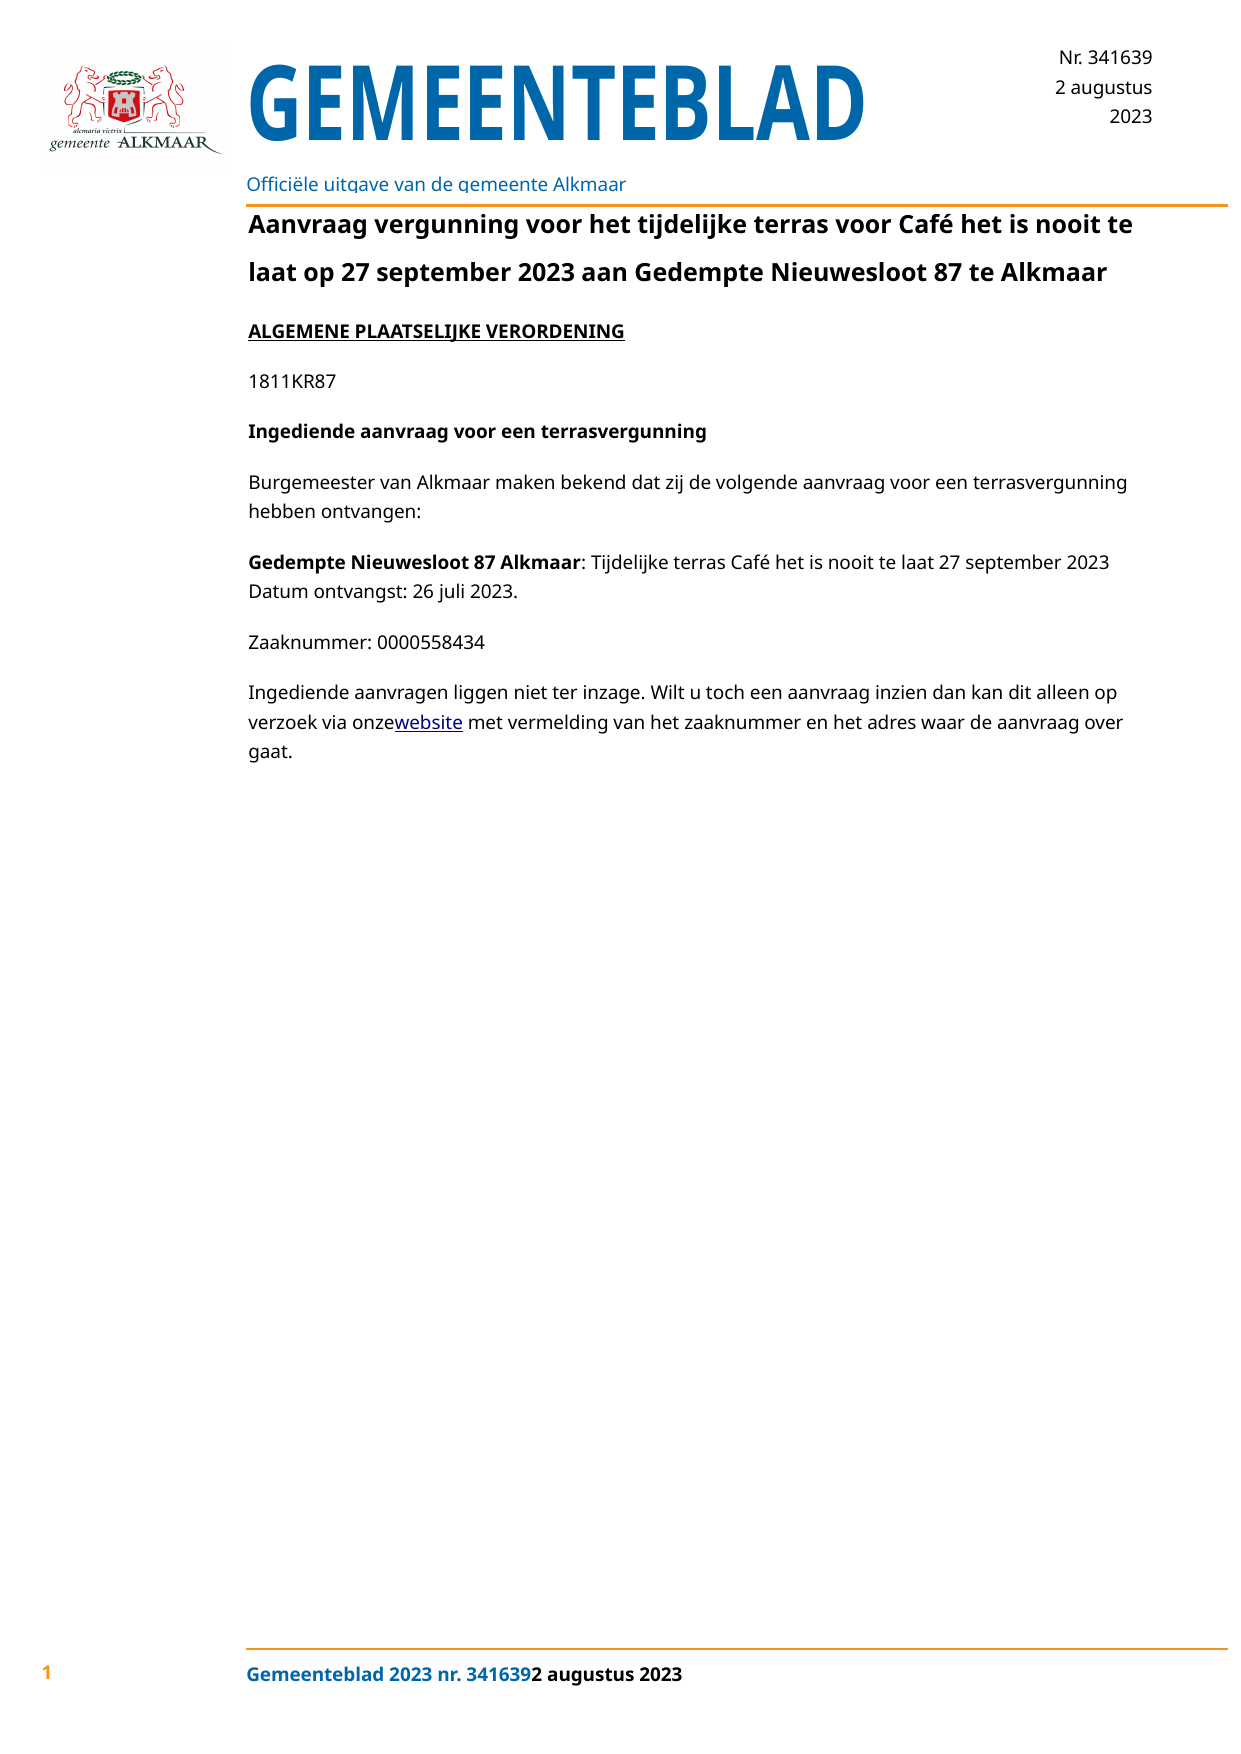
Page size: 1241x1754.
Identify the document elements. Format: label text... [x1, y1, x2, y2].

text ALGEMENE PLAATSELIJKE VERORDENING [248, 318, 1152, 344]
text 1811KR87 [248, 368, 1152, 394]
text Zaaknummer: 0000558434 [248, 629, 1152, 655]
text Ingediende aanvragen liggen niet ter inzage. Wilt u toch een aanvraag inzien dan kan dit alleen op verzoek via onzewebsite met vermelding van het zaaknummer en het adres waar de aanvraag over gaat. [248, 679, 1152, 764]
text Burgemeester van Alkmaar maken bekend dat zij de volgende aanvraag voor een terrasvergunning hebben ontvangen: [248, 469, 1152, 524]
text Ingediende aanvraag voor een terrasvergunning [248, 419, 1152, 444]
text Gedempte Nieuwesloot 87 Alkmaar: Tijdelijke terras Café het is nooit te laat 27 september 2023 Datum ontvangst: 26 juli 2023. [248, 549, 1152, 604]
text Aanvraag vergunning voor het tijdelijke terras voor Café het is nooit te laat op 27 september 2023 aan Gedempte Nieuwesloot 87 te Alkmaar [248, 207, 1152, 288]
picture [41, 47, 231, 172]
